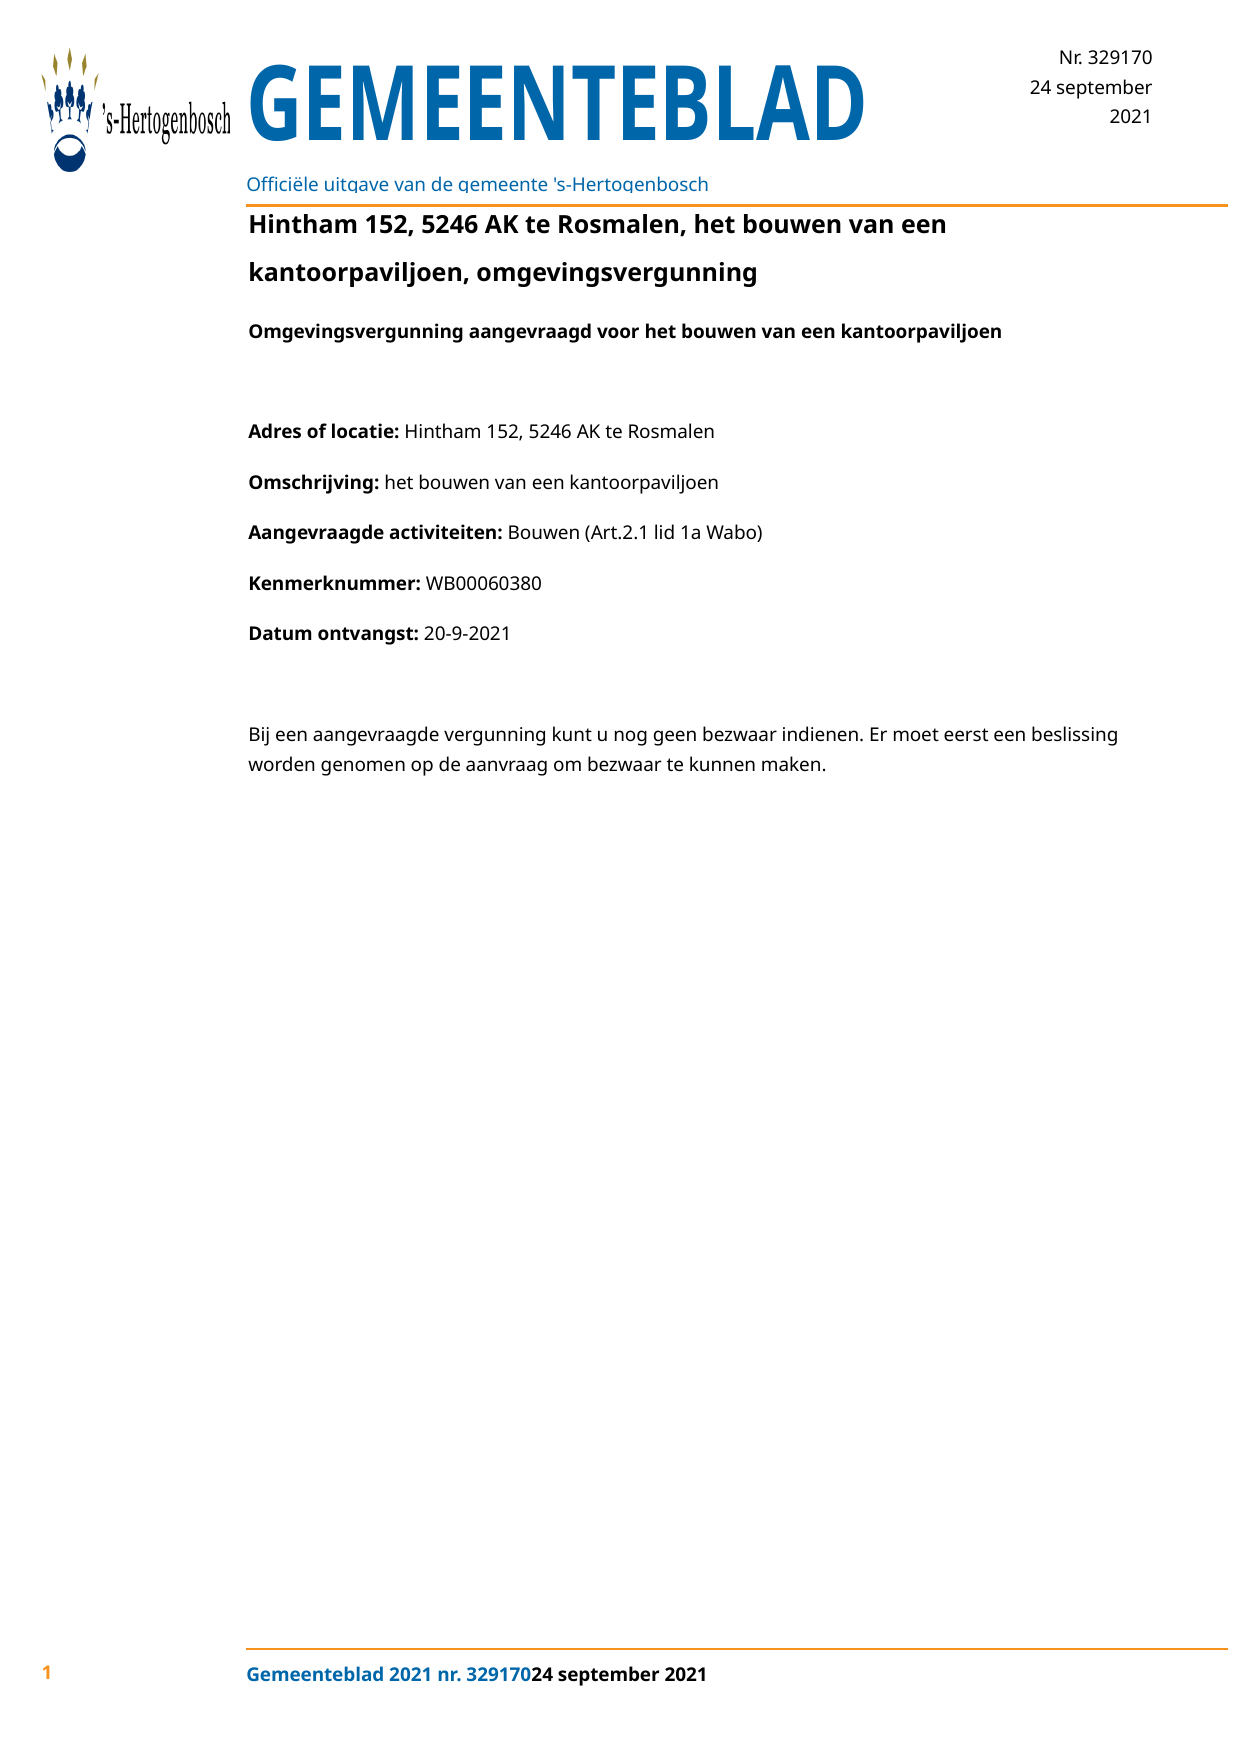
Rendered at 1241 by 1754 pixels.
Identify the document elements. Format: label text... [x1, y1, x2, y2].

text Kenmerknummer: WB00060380 [248, 570, 1152, 596]
text Omschrijving: het bouwen van een kantoorpaviljoen [248, 469, 1152, 495]
text Bij een aangevraagde vergunning kunt u nog geen bezwaar indienen. Er moet eerst een beslissing worden genomen op de aanvraag om bezwaar te kunnen maken. [248, 721, 1152, 777]
text Aangevraagde activiteiten: Bouwen (Art.2.1 lid 1a Wabo) [248, 519, 1152, 545]
text Datum ontvangst: 20-9-2021 [248, 620, 1152, 646]
text Adres of locatie: Hintham 152, 5246 AK te Rosmalen [248, 419, 1152, 444]
picture [41, 47, 231, 172]
text Omgevingsvergunning aangevraagd voor het bouwen van een kantoorpaviljoen [248, 318, 1152, 344]
text Hintham 152, 5246 AK te Rosmalen, het bouwen van een kantoorpaviljoen, omgevingsvergunning [248, 207, 1152, 288]
